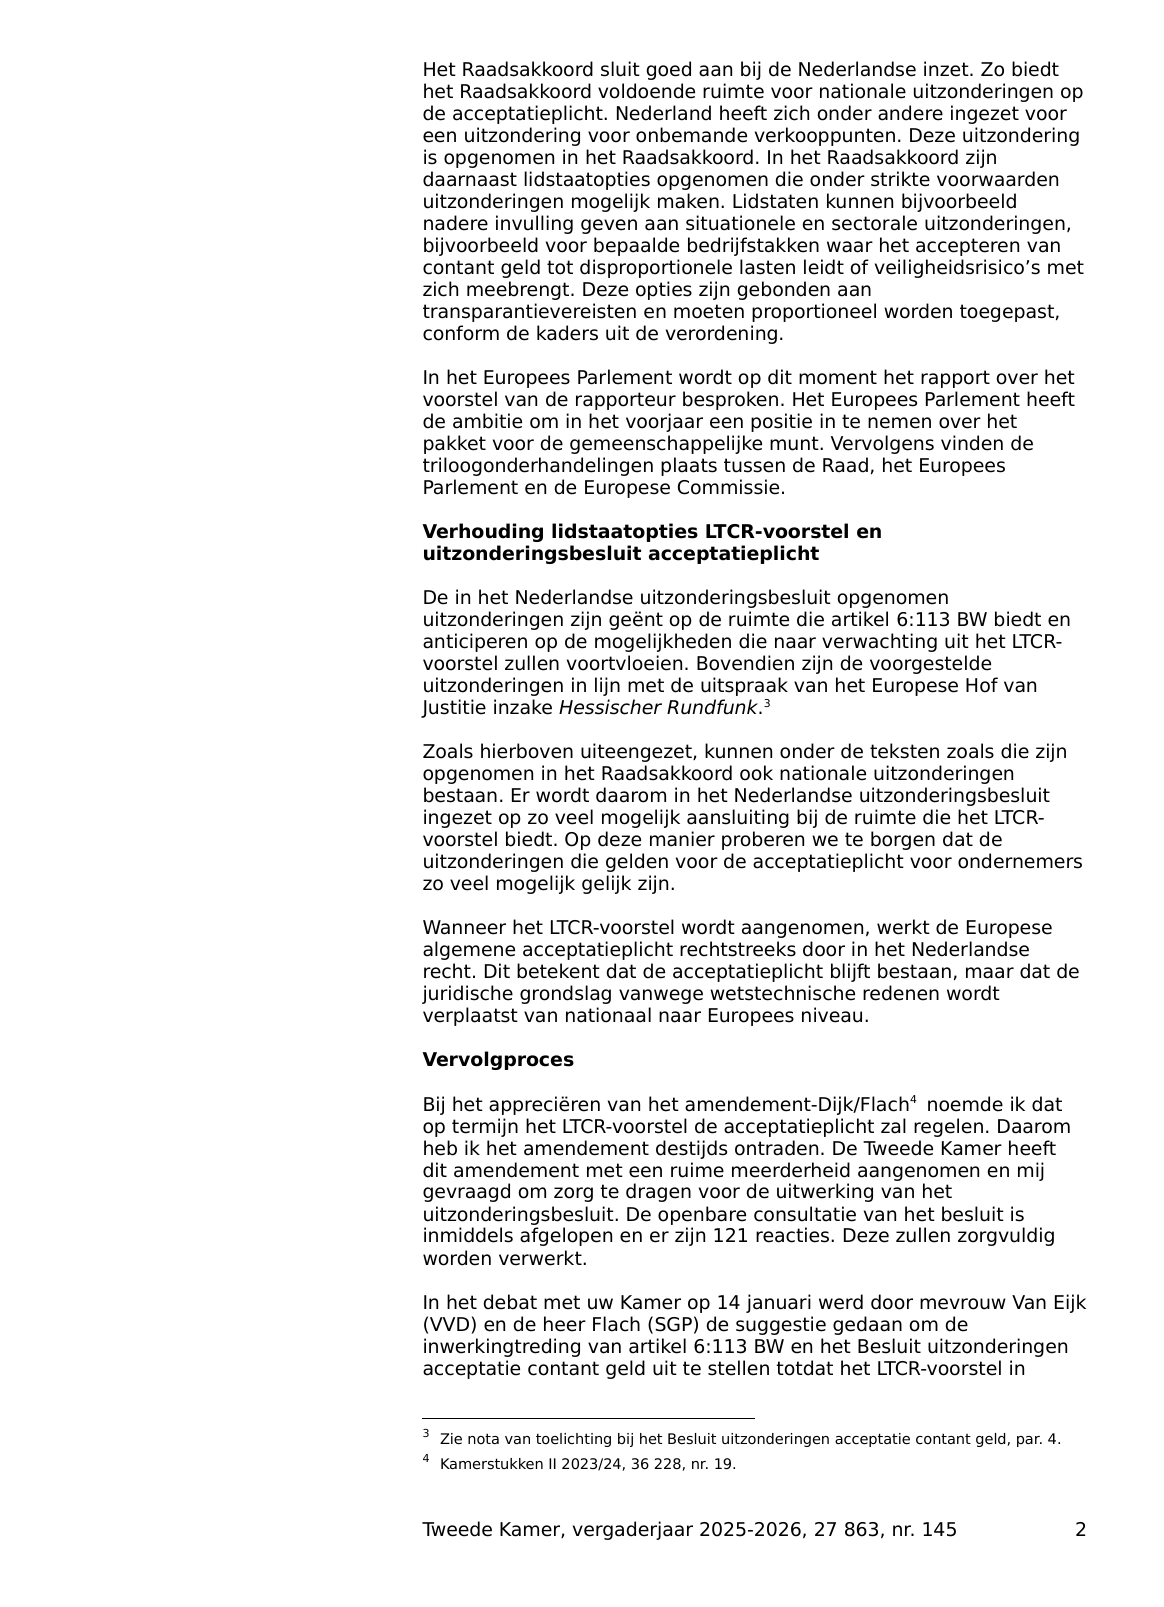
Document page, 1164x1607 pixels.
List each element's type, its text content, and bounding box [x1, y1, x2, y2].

text Wanneer het LTCR-voorstel wordt aangenomen, werkt de Europese algemene acceptatieplicht rechtstreeks door in het Nederlandse recht. Dit betekent dat de acceptatieplicht blijft bestaan, maar dat de juridische grondslag vanwege wetstechnische redenen wordt verplaatst van nationaal naar Europees niveau. [422, 917, 1087, 1027]
subtitle Vervolgproces [422, 1049, 1087, 1071]
text Het Raadsakkoord sluit goed aan bij de Nederlandse inzet. Zo biedt het Raadsakkoord voldoende ruimte voor nationale uitzonderingen op de acceptatieplicht. Nederland heeft zich onder andere ingezet voor een uitzondering voor onbemande verkooppunten. Deze uitzondering is opgenomen in het Raadsakkoord. In het Raadsakkoord zijn daarnaast lidstaatopties opgenomen die onder strikte voorwaarden uitzonderingen mogelijk maken. Lidstaten kunnen bijvoorbeeld nadere invulling geven aan situationele en sectorale uitzonderingen, bijvoorbeeld voor bepaalde bedrijfstakken waar het accepteren van contant geld tot disproportionele lasten leidt of veiligheidsrisico’s met zich meebrengt. Deze opties zijn gebonden aan transparantievereisten en moeten proportioneel worden toegepast, conform de kaders uit de verordening. [422, 59, 1087, 345]
text Zie nota van toelichting bij het Besluit uitzonderingen acceptatie contant geld, par. 4. [422, 1427, 1087, 1449]
text Zoals hierboven uiteengezet, kunnen onder de teksten zoals die zijn opgenomen in het Raadsakkoord ook nationale uitzonderingen bestaan. Er wordt daarom in het Nederlandse uitzonderingsbesluit ingezet op zo veel mogelijk aansluiting bij de ruimte die het LTCR-voorstel biedt. Op deze manier proberen we te borgen dat de uitzonderingen die gelden voor de acceptatieplicht voor ondernemers zo veel mogelijk gelijk zijn. [422, 741, 1087, 895]
text Bij het appreciëren van het amendement-Dijk/Flach noemde ik dat op termijn het LTCR-voorstel de acceptatieplicht zal regelen. Daarom heb ik het amendement destijds ontraden. De Tweede Kamer heeft dit amendement met een ruime meerderheid aangenomen en mij gevraagd om zorg te dragen voor de uitwerking van het uitzonderingsbesluit. De openbare consultatie van het besluit is inmiddels afgelopen en er zijn 121 reacties. Deze zullen zorgvuldig worden verwerkt. [422, 1093, 1087, 1269]
text De in het Nederlandse uitzonderingsbesluit opgenomen uitzonderingen zijn geënt op de ruimte die artikel 6:113 BW biedt en anticiperen op de mogelijkheden die naar verwachting uit het LTCR-voorstel zullen voortvloeien. Bovendien zijn de voorgestelde uitzonderingen in lijn met de uitspraak van het Europese Hof van Justitie inzake Hessischer Rundfunk. [422, 587, 1087, 719]
text Kamerstukken II 2023/24, 36 228, nr. 19. [422, 1452, 1087, 1474]
text In het Europees Parlement wordt op dit moment het rapport over het voorstel van de rapporteur besproken. Het Europees Parlement heeft de ambitie om in het voorjaar een positie in te nemen over het pakket voor de gemeenschappelijke munt. Vervolgens vinden de triloogonderhandelingen plaats tussen de Raad, het Europees Parlement en de Europese Commissie. [422, 367, 1087, 499]
subtitle Verhouding lidstaatopties LTCR-voorstel en uitzonderingsbesluit acceptatieplicht [422, 521, 1087, 565]
text In het debat met uw Kamer op 14 januari werd door mevrouw Van Eijk (VVD) en de heer Flach (SGP) de suggestie gedaan om de inwerkingtreding van artikel 6:113 BW en het Besluit uitzonderingen acceptatie contant geld uit te stellen totdat het LTCR-voorstel in [422, 1292, 1087, 1379]
